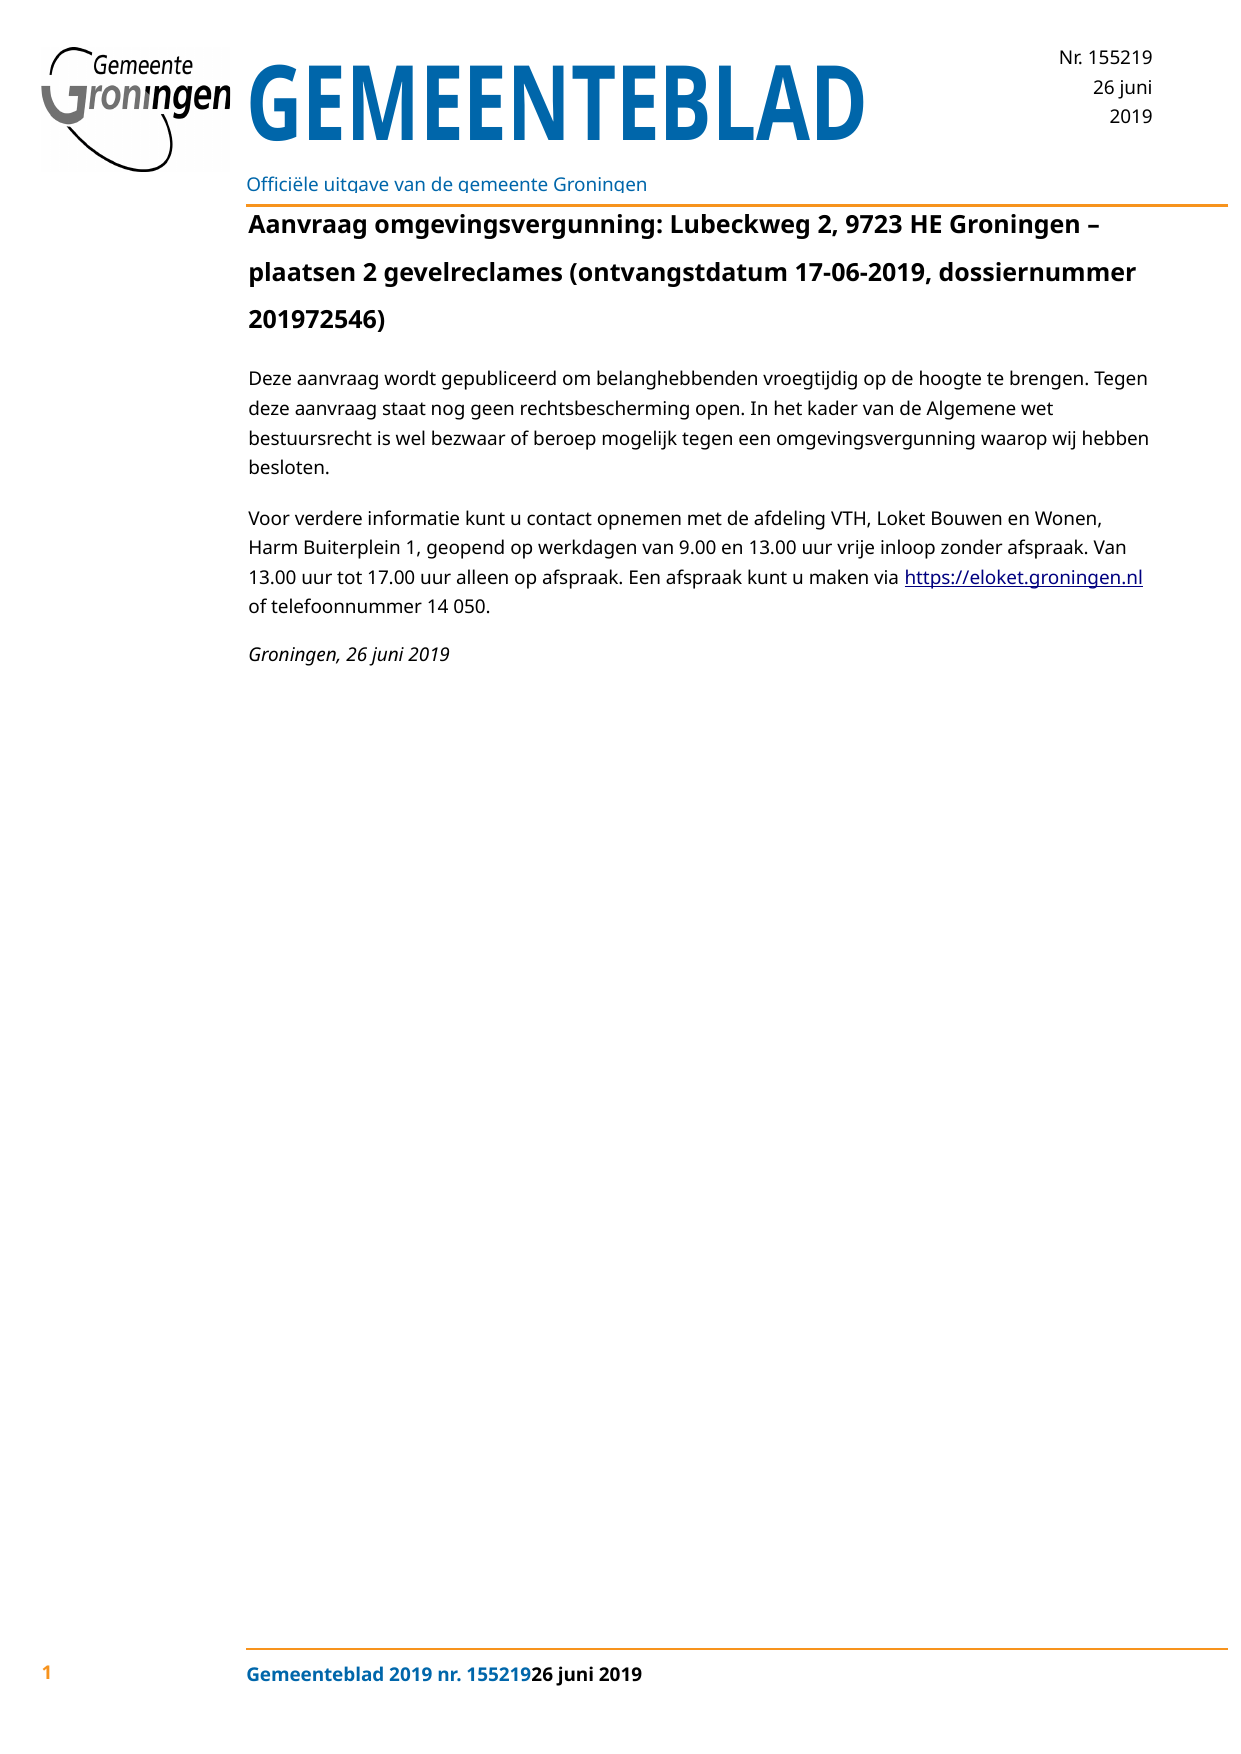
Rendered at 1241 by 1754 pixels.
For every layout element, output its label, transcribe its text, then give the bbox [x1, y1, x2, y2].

text Voor verdere informatie kunt u contact opnemen met de afdeling VTH, Loket Bouwen en Wonen, Harm Buiterplein 1, geopend op werkdagen van 9.00 en 13.00 uur vrije inloop zonder afspraak. Van 13.00 uur tot 17.00 uur alleen op afspraak. Een afspraak kunt u maken via https://eloket.groningen.nl of telefoonnummer 14 050. [248, 505, 1152, 619]
text Deze aanvraag wordt gepubliceerd om belanghebbenden vroegtijdig op de hoogte te brengen. Tegen deze aanvraag staat nog geen rechtsbescherming open. In het kader van de Algemene wet bestuursrecht is wel bezwaar of beroep mogelijk tegen een omgevingsvergunning waarop wij hebben besloten. [248, 366, 1152, 480]
text Groningen, 26 juni 2019 [248, 641, 1152, 667]
text Aanvraag omgevingsvergunning: Lubeckweg 2, 9723 HE Groningen – plaatsen 2 gevelreclames (ontvangstdatum 17-06-2019, dossiernummer 201972546) [248, 207, 1152, 336]
picture [41, 47, 231, 172]
